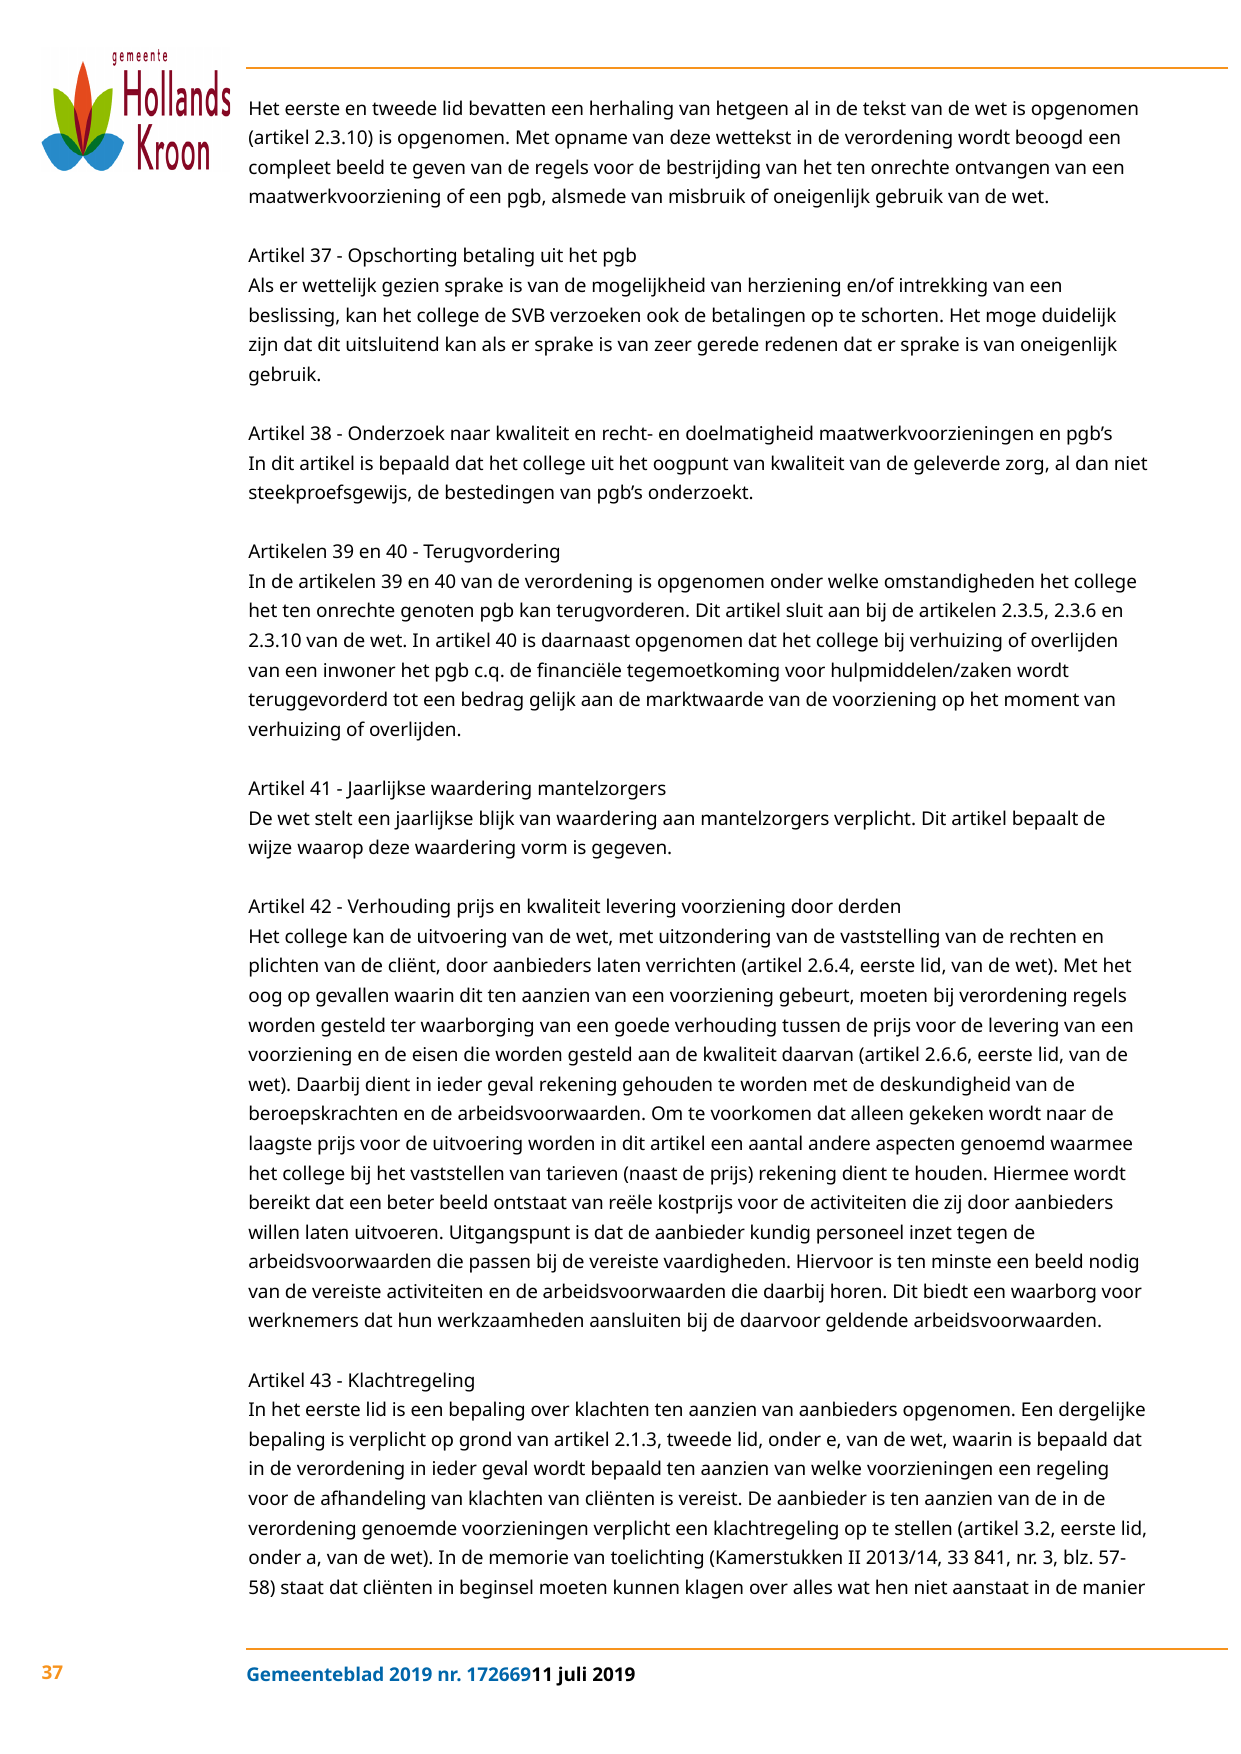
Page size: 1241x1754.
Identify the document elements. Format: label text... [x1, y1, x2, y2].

text Artikelen 39 en 40 - Terugvordering [248, 538, 1152, 564]
text In dit artikel is bepaald dat het college uit het oogpunt van kwaliteit van de geleverde zorg, al dan niet steekproefsgewijs, de bestedingen van pgb’s onderzoekt. [248, 450, 1152, 505]
text Het eerste en tweede lid bevatten een herhaling van hetgeen al in de tekst van de wet is opgenomen (artikel 2.3.10) is opgenomen. Met opname van deze wettekst in de verordening wordt beoogd een compleet beeld te geven van de regels voor de bestrijding van het ten onrechte ontvangen van een maatwerkvoorziening of een pgb, alsmede van misbruik of oneigenlijk gebruik van de wet. [248, 95, 1152, 209]
text Artikel 41 - Jaarlijkse waardering mantelzorgers [248, 775, 1152, 801]
text Het college kan de uitvoering van de wet, met uitzondering van de vaststelling van de rechten en plichten van de cliënt, door aanbieders laten verrichten (artikel 2.6.4, eerste lid, van de wet). Met het oog op gevallen waarin dit ten aanzien van een voorziening gebeurt, moeten bij verordening regels worden gesteld ter waarborging van een goede verhouding tussen de prijs voor de levering van een voorziening en de eisen die worden gesteld aan de kwaliteit daarvan (artikel 2.6.6, eerste lid, van de wet). Daarbij dient in ieder geval rekening gehouden te worden met de deskundigheid van de beroepskrachten en de arbeidsvoorwaarden. Om te voorkomen dat alleen gekeken wordt naar de laagste prijs voor de uitvoering worden in dit artikel een aantal andere aspecten genoemd waarmee het college bij het vaststellen van tarieven (naast de prijs) rekening dient te houden. Hiermee wordt bereikt dat een beter beeld ontstaat van reële kostprijs voor de activiteiten die zij door aanbieders willen laten uitvoeren. Uitgangspunt is dat de aanbieder kundig personeel inzet tegen de arbeidsvoorwaarden die passen bij de vereiste vaardigheden. Hiervoor is ten minste een beeld nodig van de vereiste activiteiten en de arbeidsvoorwaarden die daarbij horen. Dit biedt een waarborg voor werknemers dat hun werkzaamheden aansluiten bij de daarvoor geldende arbeidsvoorwaarden. [248, 923, 1152, 1333]
text De wet stelt een jaarlijkse blijk van waardering aan mantelzorgers verplicht. Dit artikel bepaalt de wijze waarop deze waardering vorm is gegeven. [248, 805, 1152, 860]
picture [41, 47, 231, 172]
text In de artikelen 39 en 40 van de verordening is opgenomen onder welke omstandigheden het college het ten onrechte genoten pgb kan terugvorderen. Dit artikel sluit aan bij de artikelen 2.3.5, 2.3.6 en 2.3.10 van de wet. In artikel 40 is daarnaast opgenomen dat het college bij verhuizing of overlijden van een inwoner het pgb c.q. de financiële tegemoetkoming voor hulpmiddelen/zaken wordt teruggevorderd tot een bedrag gelijk aan de marktwaarde van de voorziening op het moment van verhuizing of overlijden. [248, 568, 1152, 742]
text In het eerste lid is een bepaling over klachten ten aanzien van aanbieders opgenomen. Een dergelijke bepaling is verplicht op grond van artikel 2.1.3, tweede lid, onder e, van de wet, waarin is bepaald dat in de verordening in ieder geval wordt bepaald ten aanzien van welke voorzieningen een regeling voor de afhandeling van klachten van cliënten is vereist. De aanbieder is ten aanzien van de in de verordening genoemde voorzieningen verplicht een klachtregeling op te stellen (artikel 3.2, eerste lid, onder a, van de wet). In de memorie van toelichting (Kamerstukken II 2013/14, 33 841, nr. 3, blz. 57-58) staat dat cliënten in beginsel moeten kunnen klagen over alles wat hen niet aanstaat in de manier [248, 1396, 1152, 1600]
text Artikel 43 - Klachtregeling [248, 1367, 1152, 1393]
text Artikel 42 - Verhouding prijs en kwaliteit levering voorziening door derden [248, 893, 1152, 919]
text Artikel 38 - Onderzoek naar kwaliteit en recht- en doelmatigheid maatwerkvoorzieningen en pgb’s [248, 420, 1152, 446]
text Als er wettelijk gezien sprake is van de mogelijkheid van herziening en/of intrekking van een beslissing, kan het college de SVB verzoeken ook de betalingen op te schorten. Het moge duidelijk zijn dat dit uitsluitend kan als er sprake is van zeer gerede redenen dat er sprake is van oneigenlijk gebruik. [248, 272, 1152, 387]
text Artikel 37 - Opschorting betaling uit het pgb [248, 243, 1152, 268]
